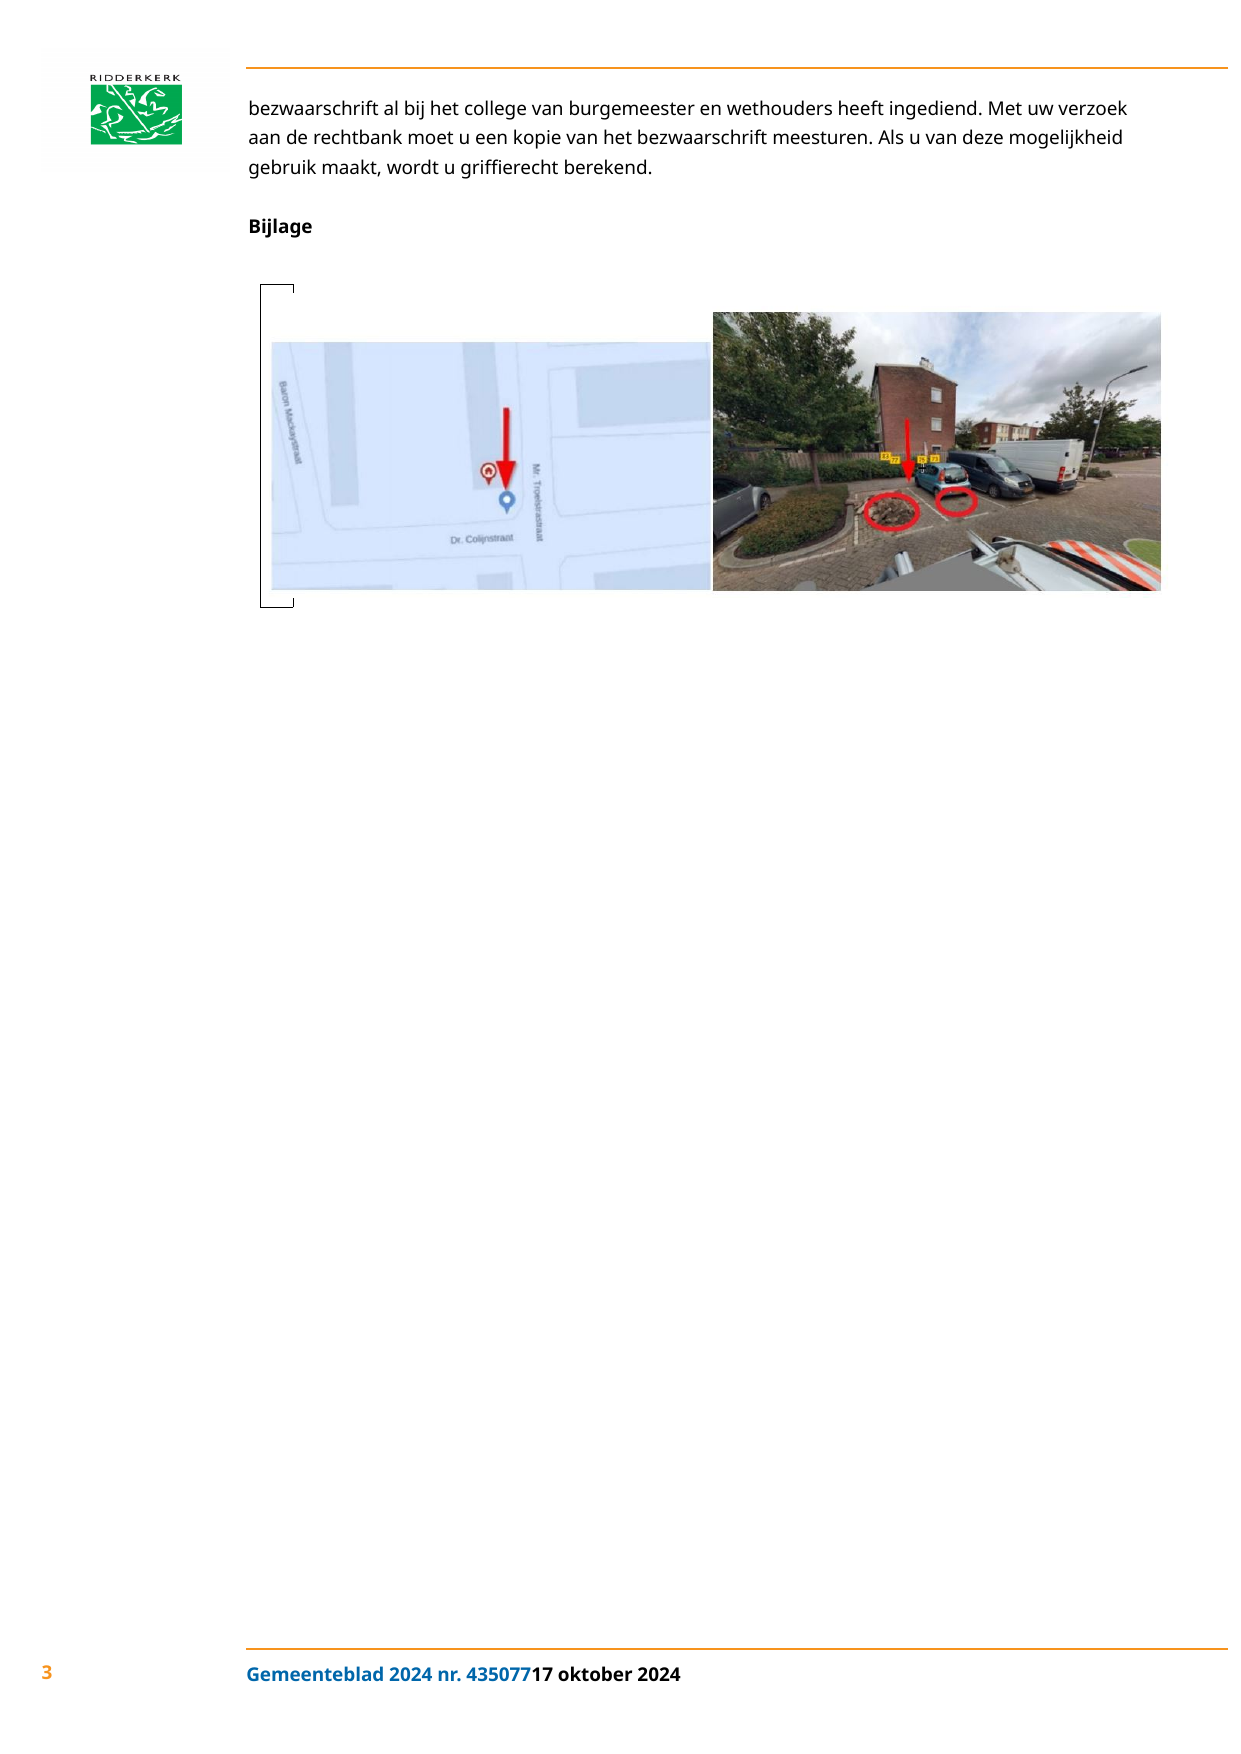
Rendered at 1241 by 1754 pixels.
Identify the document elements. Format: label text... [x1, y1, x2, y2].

picture [41, 47, 231, 172]
text Bijlage [248, 213, 1152, 239]
text bezwaarschrift al bij het college van burgemeester en wethouders heeft ingediend. Met uw verzoek aan de rechtbank moet u een kopie van het bezwaarschrift meesturen. Als u van deze mogelijkheid gebruik maakt, wordt u griffierecht berekend. [248, 95, 1152, 180]
picture [268, 293, 1173, 598]
